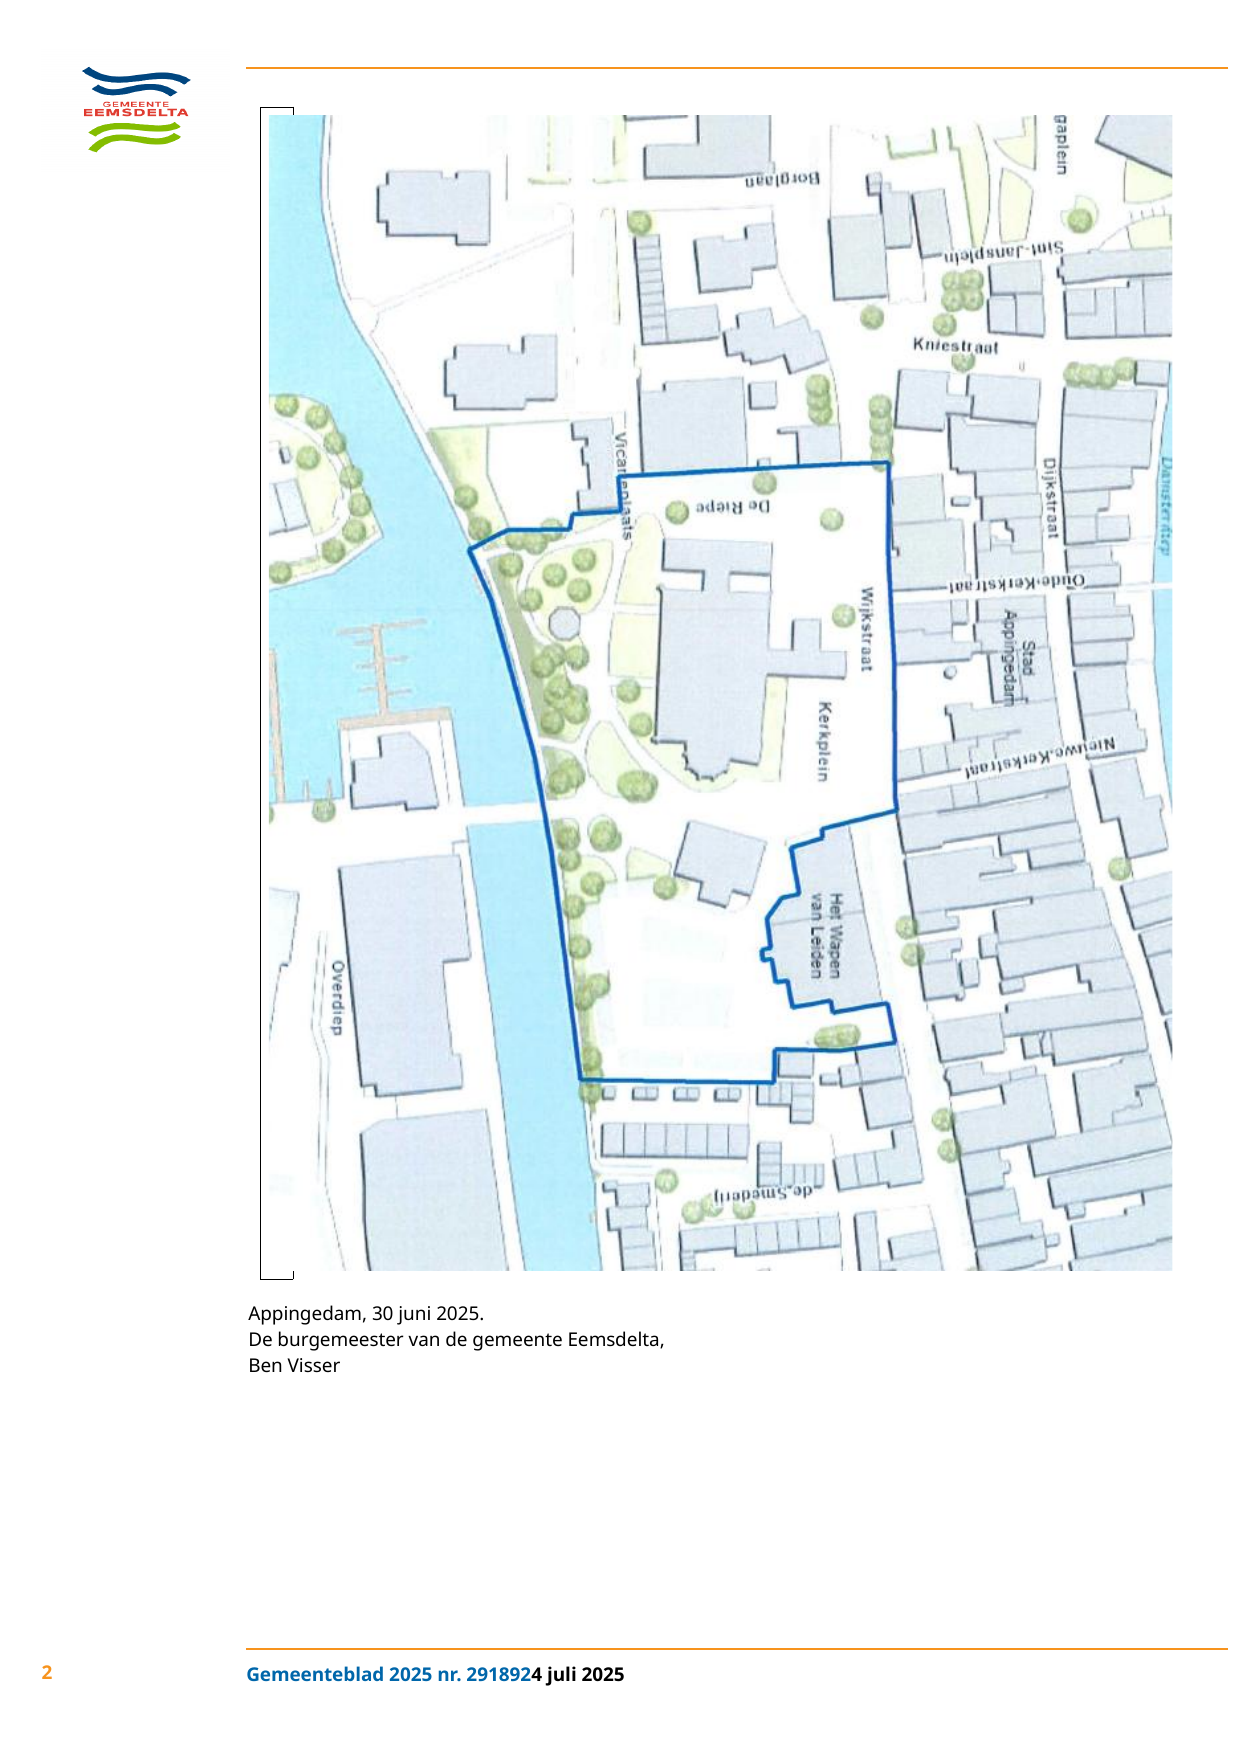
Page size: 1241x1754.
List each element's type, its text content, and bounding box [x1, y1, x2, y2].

text De burgemeester van de gemeente Eemsdelta, [248, 1326, 1152, 1352]
picture [41, 47, 231, 172]
picture [268, 115, 1173, 1271]
text Ben Visser [248, 1352, 1152, 1378]
text Appingedam, 30 juni 2025. [248, 1301, 1152, 1326]
